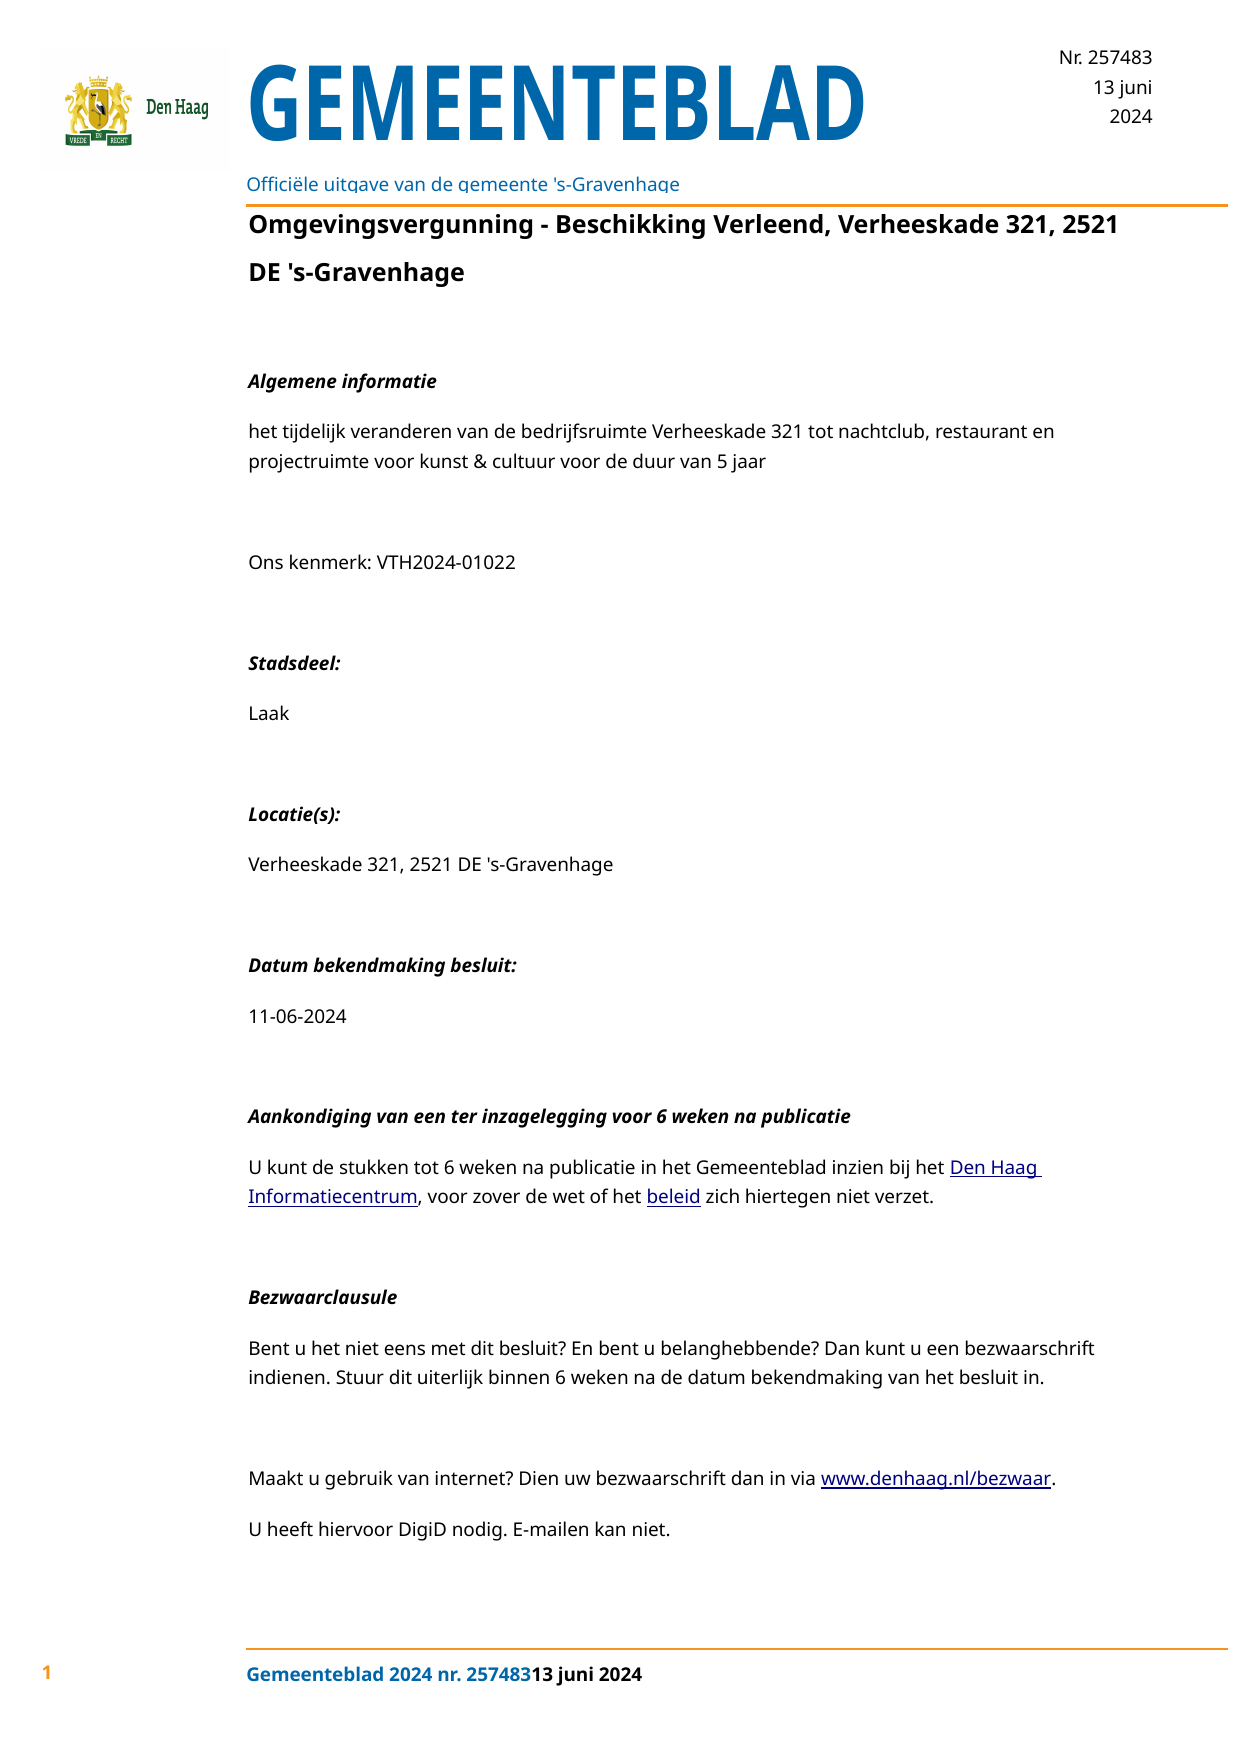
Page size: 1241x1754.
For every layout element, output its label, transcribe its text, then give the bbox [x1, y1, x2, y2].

text Bent u het niet eens met dit besluit? En bent u belanghebbende? Dan kunt u een bezwaarschrift indienen. Stuur dit uiterlijk binnen 6 weken na de datum bekendmaking van het besluit in. [248, 1335, 1152, 1390]
text Aankondiging van een ter inzagelegging voor 6 weken na publicatie [248, 1104, 1152, 1129]
text Locatie(s): [248, 801, 1152, 827]
text 11-06-2024 [248, 1003, 1152, 1029]
text U kunt de stukken tot 6 weken na publicatie in het Gemeenteblad inzien bij het Den Haag Informatiecentrum, voor zover de wet of het beleid zich hiertegen niet verzet. [248, 1154, 1152, 1209]
picture [41, 47, 231, 172]
text Bezwaarclausule [248, 1284, 1152, 1310]
text Maakt u gebruik van internet? Dien uw bezwaarschrift dan in via www.denhaag.nl/bezwaar. [248, 1465, 1152, 1491]
text Ons kenmerk: VTH2024-01022 [248, 549, 1152, 575]
text het tijdelijk veranderen van de bedrijfsruimte Verheeskade 321 tot nachtclub, restaurant en projectruimte voor kunst & cultuur voor de duur van 5 jaar [248, 419, 1152, 474]
text Datum bekendmaking besluit: [248, 952, 1152, 978]
text U heeft hiervoor DigiD nodig. E-mailen kan niet. [248, 1516, 1152, 1542]
text Stadsdeel: [248, 650, 1152, 676]
text Algemene informatie [248, 368, 1152, 394]
text Omgevingsvergunning - Beschikking Verleend, Verheeskade 321, 2521 DE 's-Gravenhage [248, 207, 1152, 288]
text Verheeskade 321, 2521 DE 's-Gravenhage [248, 852, 1152, 877]
text Laak [248, 700, 1152, 726]
